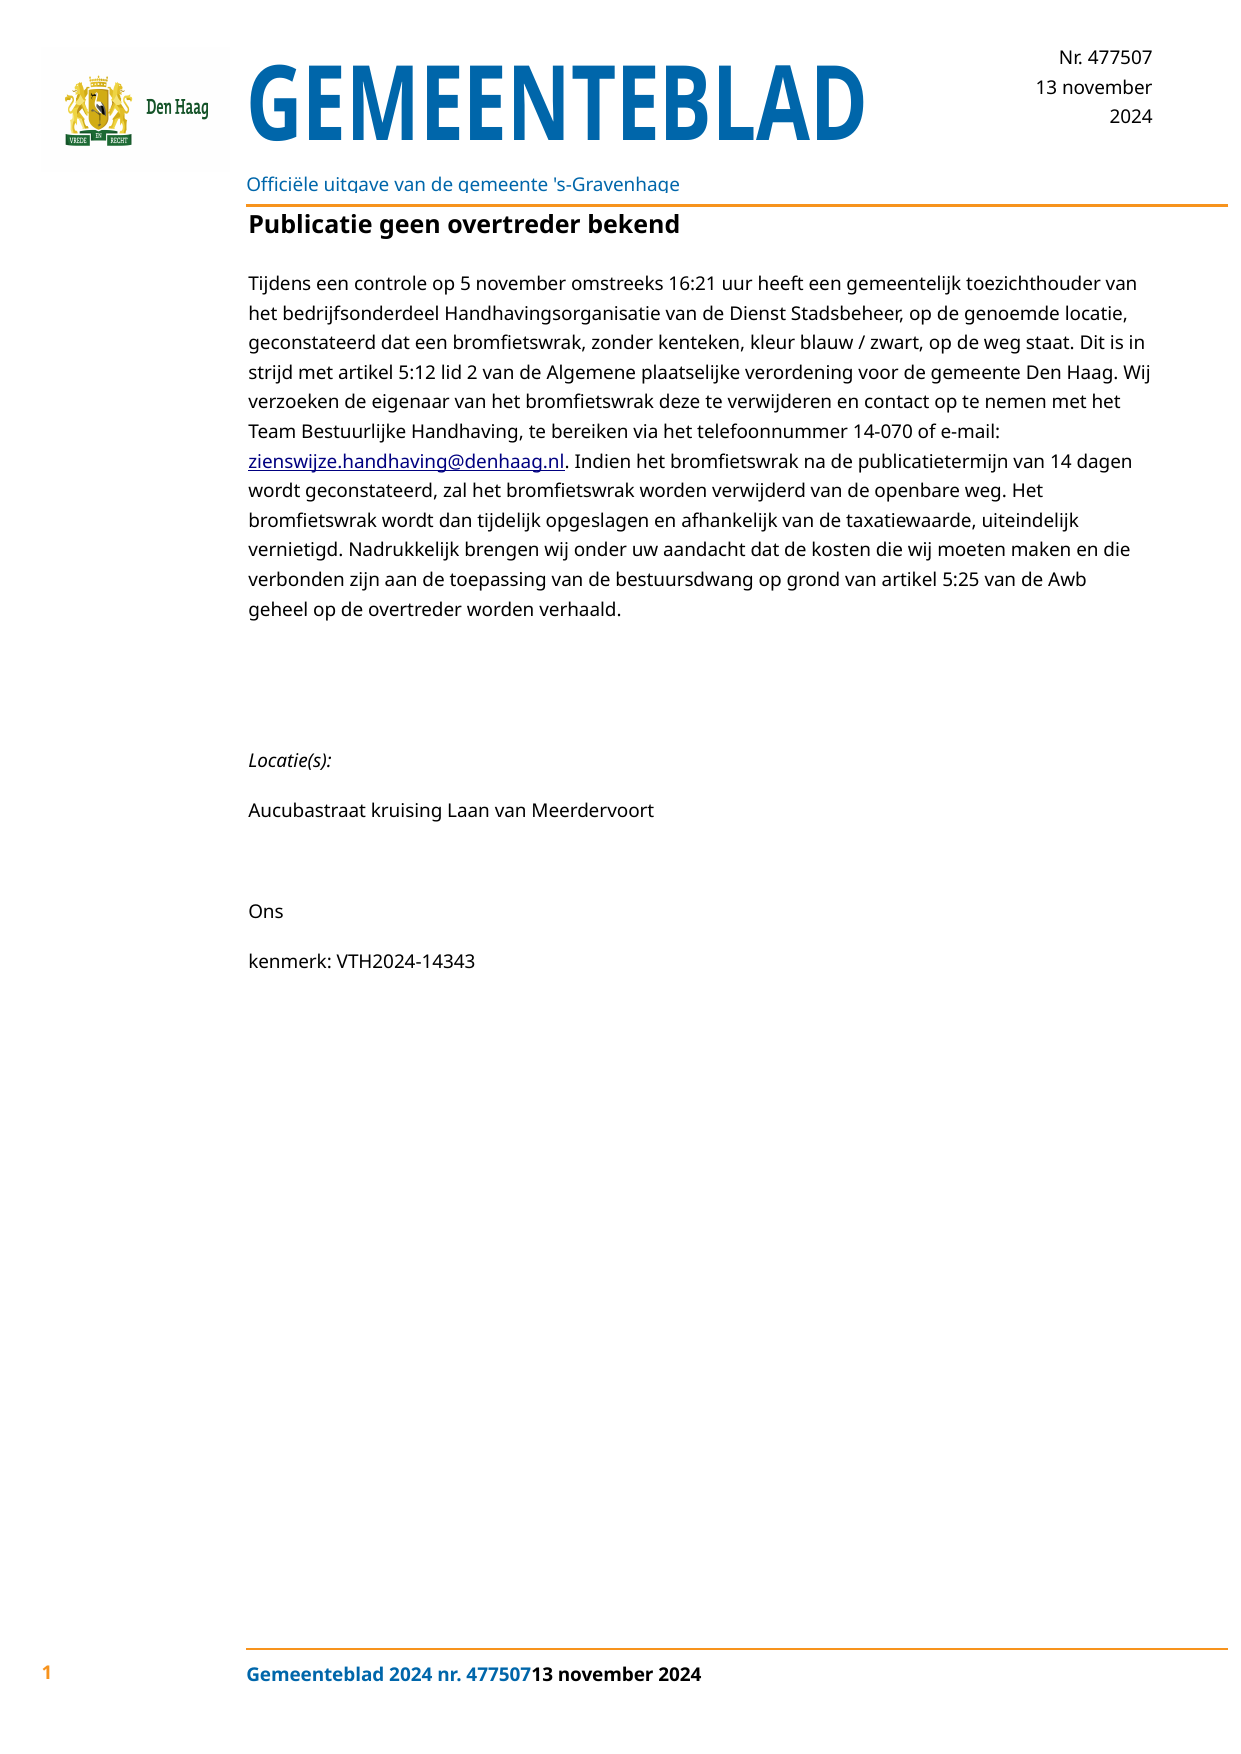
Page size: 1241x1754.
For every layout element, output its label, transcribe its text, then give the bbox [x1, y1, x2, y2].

picture [41, 47, 231, 172]
text Tijdens een controle op 5 november omstreeks 16:21 uur heeft een gemeentelijk toezichthouder van het bedrijfsonderdeel Handhavingsorganisatie van de Dienst Stadsbeheer, op de genoemde locatie, geconstateerd dat een bromfietswrak, zonder kenteken, kleur blauw / zwart, op de weg staat. Dit is in strijd met artikel 5:12 lid 2 van de Algemene plaatselijke verordening voor de gemeente Den Haag. Wij verzoeken de eigenaar van het bromfietswrak deze te verwijderen en contact op te nemen met het Team Bestuurlijke Handhaving, te bereiken via het telefoonnummer 14-070 of e-mail: zienswijze.handhaving@denhaag.nl. Indien het bromfietswrak na de publicatietermijn van 14 dagen wordt geconstateerd, zal het bromfietswrak worden verwijderd van de openbare weg. Het bromfietswrak wordt dan tijdelijk opgeslagen en afhankelijk van de taxatiewaarde, uiteindelijk vernietigd. Nadrukkelijk brengen wij onder uw aandacht dat de kosten die wij moeten maken en die verbonden zijn aan de toepassing van de bestuursdwang op grond van artikel 5:25 van de Awb geheel op de overtreder worden verhaald. [248, 270, 1152, 621]
text Publicatie geen overtreder bekend [248, 207, 1152, 241]
text Ons [248, 898, 1152, 924]
text kenmerk: VTH2024-14343 [248, 949, 1152, 974]
text Aucubastraat kruising Laan van Meerdervoort [248, 797, 1152, 823]
text Locatie(s): [248, 747, 1152, 773]
